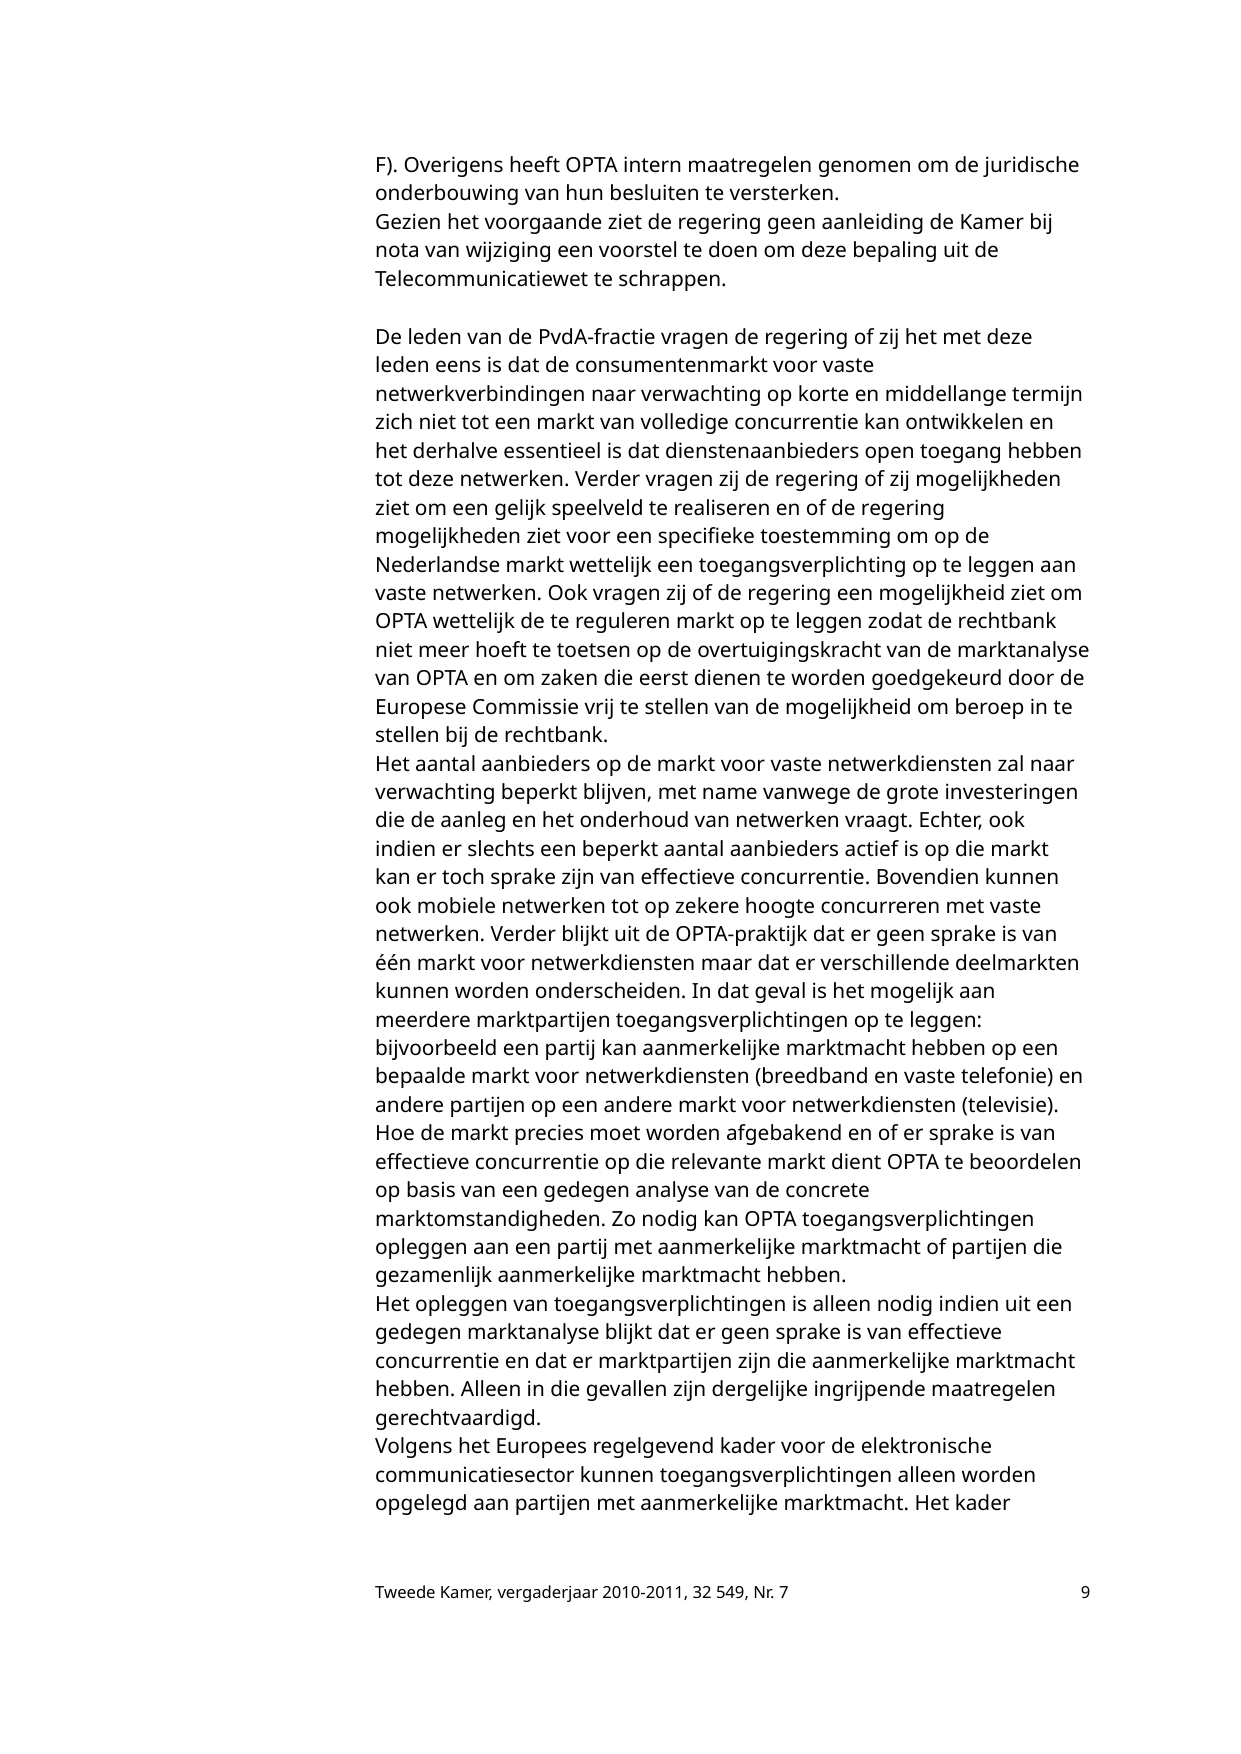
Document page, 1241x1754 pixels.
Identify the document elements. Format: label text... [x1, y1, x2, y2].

text F). Overigens heeft OPTA intern maatregelen genomen om de juridische onderbouwing van hun besluiten te versterken. [375, 150, 1090, 207]
text Hoe de markt precies moet worden afgebakend en of er sprake is van effectieve concurrentie op die relevante markt dient OPTA te beoordelen op basis van een gedegen analyse van de concrete marktomstandigheden. Zo nodig kan OPTA toegangsverplichtingen opleggen aan een partij met aanmerkelijke marktmacht of partijen die gezamenlijk aanmerkelijke marktmacht hebben. [375, 1118, 1090, 1289]
text Volgens het Europees regelgevend kader voor de elektronische communicatiesector kunnen toegangsverplichtingen alleen worden opgelegd aan partijen met aanmerkelijke marktmacht. Het kader [375, 1431, 1090, 1517]
text Het opleggen van toegangsverplichtingen is alleen nodig indien uit een gedegen marktanalyse blijkt dat er geen sprake is van effectieve concurrentie en dat er marktpartijen zijn die aanmerkelijke marktmacht hebben. Alleen in die gevallen zijn dergelijke ingrijpende maatregelen gerechtvaardigd. [375, 1289, 1090, 1431]
text Gezien het voorgaande ziet de regering geen aanleiding de Kamer bij nota van wijziging een voorstel te doen om deze bepaling uit de Telecommunicatiewet te schrappen. [375, 207, 1090, 292]
text Het aantal aanbieders op de markt voor vaste netwerkdiensten zal naar verwachting beperkt blijven, met name vanwege de grote investeringen die de aanleg en het onderhoud van netwerken vraagt. Echter, ook indien er slechts een beperkt aantal aanbieders actief is op die markt kan er toch sprake zijn van effectieve concurrentie. Bovendien kunnen ook mobiele netwerken tot op zekere hoogte concurreren met vaste netwerken. Verder blijkt uit de OPTA-praktijk dat er geen sprake is van één markt voor netwerkdiensten maar dat er verschillende deelmarkten kunnen worden onderscheiden. In dat geval is het mogelijk aan meerdere marktpartijen toegangsverplichtingen op te leggen: bijvoorbeeld een partij kan aanmerkelijke marktmacht hebben op een bepaalde markt voor netwerkdiensten (breedband en vaste telefonie) en andere partijen op een andere markt voor netwerkdiensten (televisie). [375, 749, 1090, 1118]
text De leden van de PvdA-fractie vragen de regering of zij het met deze leden eens is dat de consumentenmarkt voor vaste netwerkverbindingen naar verwachting op korte en middellange termijn zich niet tot een markt van volledige concurrentie kan ontwikkelen en het derhalve essentieel is dat dienstenaanbieders open toegang hebben tot deze netwerken. Verder vragen zij de regering of zij mogelijkheden ziet om een gelijk speelveld te realiseren en of de regering mogelijkheden ziet voor een specifieke toestemming om op de Nederlandse markt wettelijk een toegangsverplichting op te leggen aan vaste netwerken. Ook vragen zij of de regering een mogelijkheid ziet om OPTA wettelijk de te reguleren markt op te leggen zodat de rechtbank niet meer hoeft te toetsen op de overtuigingskracht van de marktanalyse van OPTA en om zaken die eerst dienen te worden goedgekeurd door de Europese Commissie vrij te stellen van de mogelijkheid om beroep in te stellen bij de rechtbank. [375, 322, 1090, 749]
